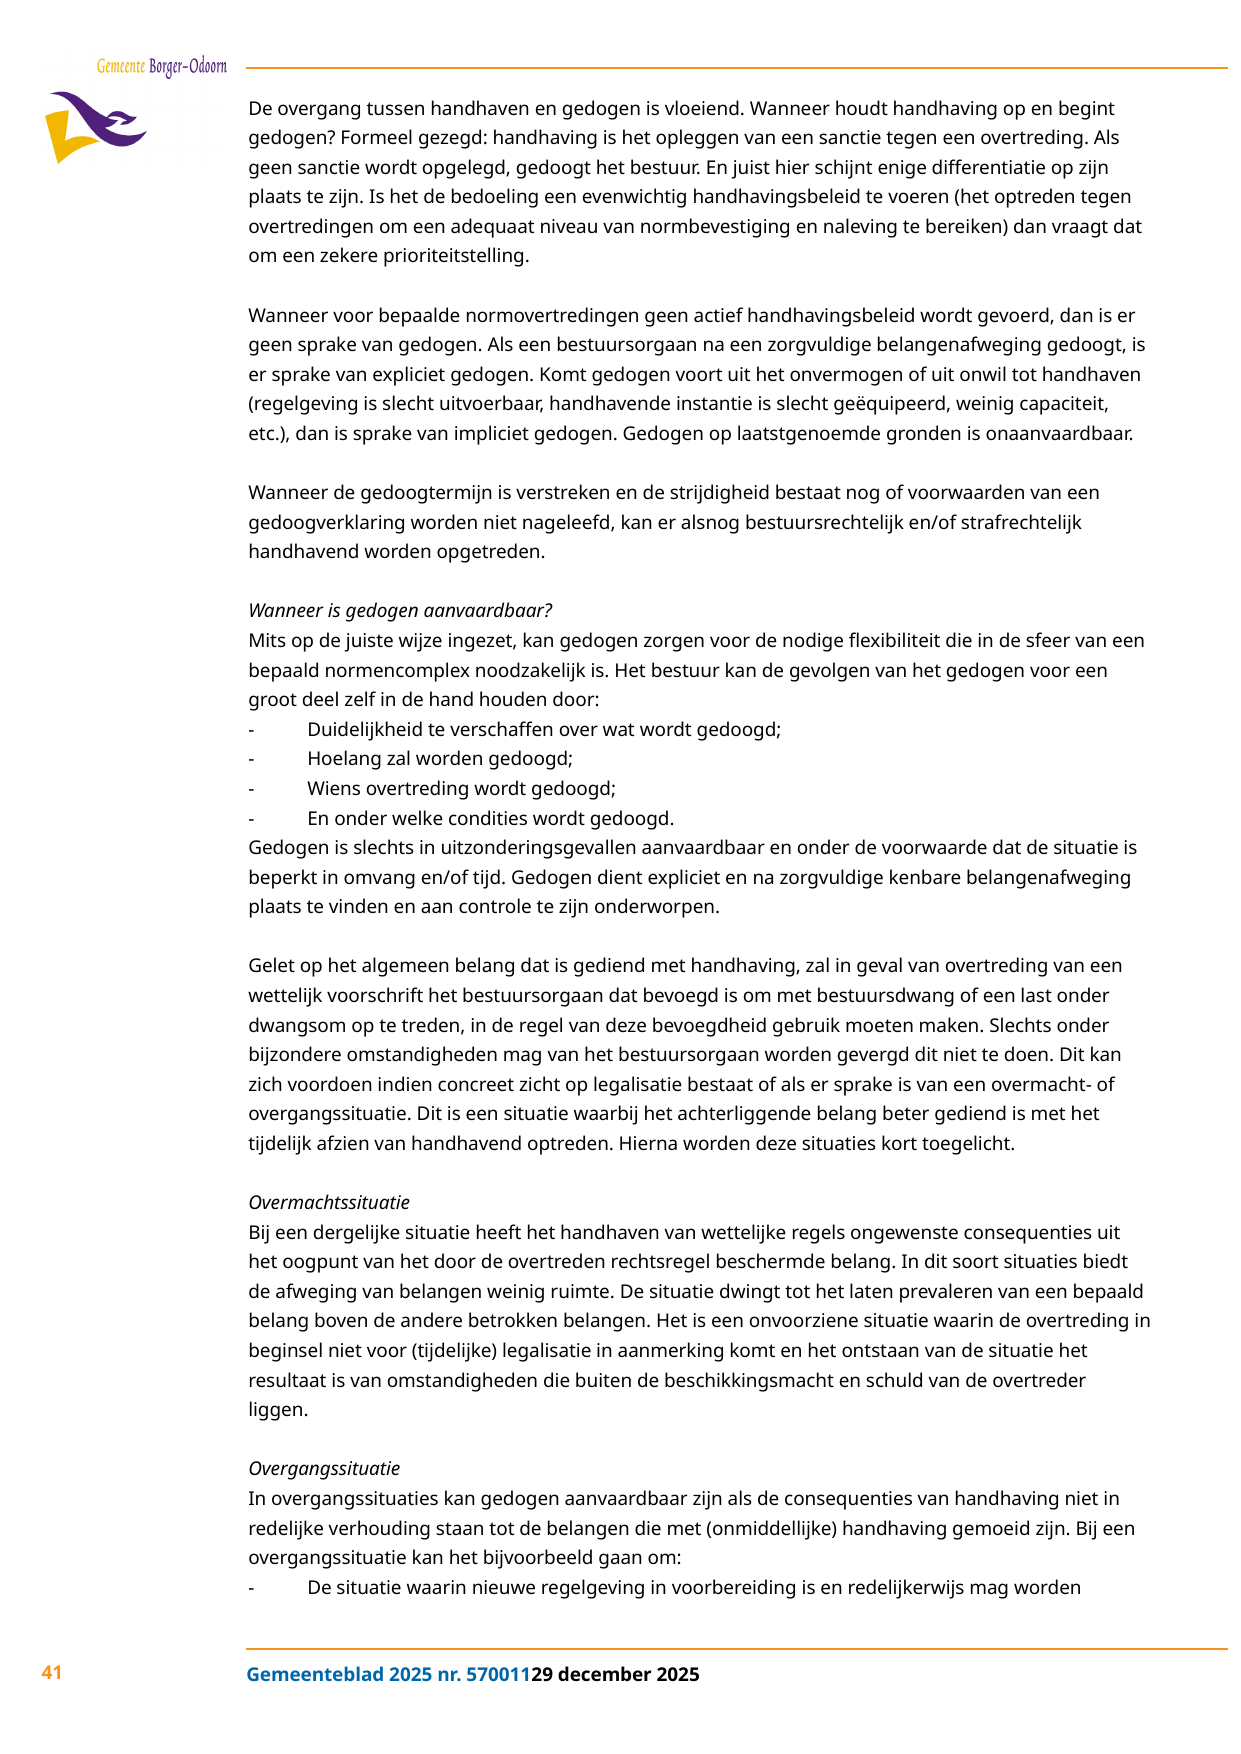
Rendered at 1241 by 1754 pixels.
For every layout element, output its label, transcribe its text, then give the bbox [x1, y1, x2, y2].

list En onder welke condities wordt gedoogd. [248, 805, 1152, 831]
text Mits op de juiste wijze ingezet, kan gedogen zorgen voor de nodige flexibiliteit die in de sfeer van een bepaald normencomplex noodzakelijk is. Het bestuur kan de gevolgen van het gedogen voor een groot deel zelf in de hand houden door: [248, 627, 1152, 712]
text Gedogen is slechts in uitzonderingsgevallen aanvaardbaar en onder de voorwaarde dat de situatie is beperkt in omvang en/of tijd. Gedogen dient expliciet en na zorgvuldige kenbare belangenafweging plaats te vinden en aan controle te zijn onderworpen. [248, 834, 1152, 919]
text In overgangssituaties kan gedogen aanvaardbaar zijn als de consequenties van handhaving niet in redelijke verhouding staan tot de belangen die met (onmiddellijke) handhaving gemoeid zijn. Bij een overgangssituatie kan het bijvoorbeeld gaan om: [248, 1485, 1152, 1570]
text Bij een dergelijke situatie heeft het handhaven van wettelijke regels ongewenste consequenties uit het oogpunt van het door de overtreden rechtsregel beschermde belang. In dit soort situaties biedt de afweging van belangen weinig ruimte. De situatie dwingt tot het laten prevaleren van een bepaald belang boven de andere betrokken belangen. Het is een onvoorziene situatie waarin de overtreding in beginsel niet voor (tijdelijke) legalisatie in aanmerking komt en het ontstaan van de situatie het resultaat is van omstandigheden die buiten de beschikkingsmacht en schuld van de overtreder liggen. [248, 1219, 1152, 1422]
text Wanneer voor bepaalde normovertredingen geen actief handhavingsbeleid wordt gevoerd, dan is er geen sprake van gedogen. Als een bestuursorgaan na een zorgvuldige belangenafweging gedoogt, is er sprake van expliciet gedogen. Komt gedogen voort uit het onvermogen of uit onwil tot handhaven (regelgeving is slecht uitvoerbaar, handhavende instantie is slecht geëquipeerd, weinig capaciteit, etc.), dan is sprake van impliciet gedogen. Gedogen op laatstgenoemde gronden is onaanvaardbaar. [248, 302, 1152, 446]
text De overgang tussen handhaven en gedogen is vloeiend. Wanneer houdt handhaving op en begint gedogen? Formeel gezegd: handhaving is het opleggen van een sanctie tegen een overtreding. Als geen sanctie wordt opgelegd, gedoogt het bestuur. En juist hier schijnt enige differentiatie op zijn plaats te zijn. Is het de bedoeling een evenwichtig handhavingsbeleid te voeren (het optreden tegen overtredingen om een adequaat niveau van normbevestiging en naleving te bereiken) dan vraagt dat om een zekere prioriteitstelling. [248, 95, 1152, 268]
text Wanneer de gedoogtermijn is verstreken en de strijdigheid bestaat nog of voorwaarden van een gedoogverklaring worden niet nageleefd, kan er alsnog bestuursrechtelijk en/of strafrechtelijk handhavend worden opgetreden. [248, 479, 1152, 564]
picture [41, 47, 231, 172]
list De situatie waarin nieuwe regelgeving in voorbereiding is en redelijkerwijs mag worden [248, 1574, 1152, 1600]
text Wanneer is gedogen aanvaardbaar? [248, 598, 1152, 623]
list Hoelang zal worden gedoogd; [248, 746, 1152, 771]
list Wiens overtreding wordt gedoogd; [248, 775, 1152, 801]
list Duidelijkheid te verschaffen over wat wordt gedoogd; [248, 716, 1152, 742]
text Overgangssituatie [248, 1456, 1152, 1481]
text Gelet op het algemeen belang dat is gediend met handhaving, zal in geval van overtreding van een wettelijk voorschrift het bestuursorgaan dat bevoegd is om met bestuursdwang of een last onder dwangsom op te treden, in de regel van deze bevoegdheid gebruik moeten maken. Slechts onder bijzondere omstandigheden mag van het bestuursorgaan worden gevergd dit niet te doen. Dit kan zich voordoen indien concreet zicht op legalisatie bestaat of als er sprake is van een overmacht- of overgangssituatie. Dit is een situatie waarbij het achterliggende belang beter gediend is met het tijdelijk afzien van handhavend optreden. Hierna worden deze situaties kort toegelicht. [248, 953, 1152, 1156]
text Overmachtssituatie [248, 1189, 1152, 1215]
